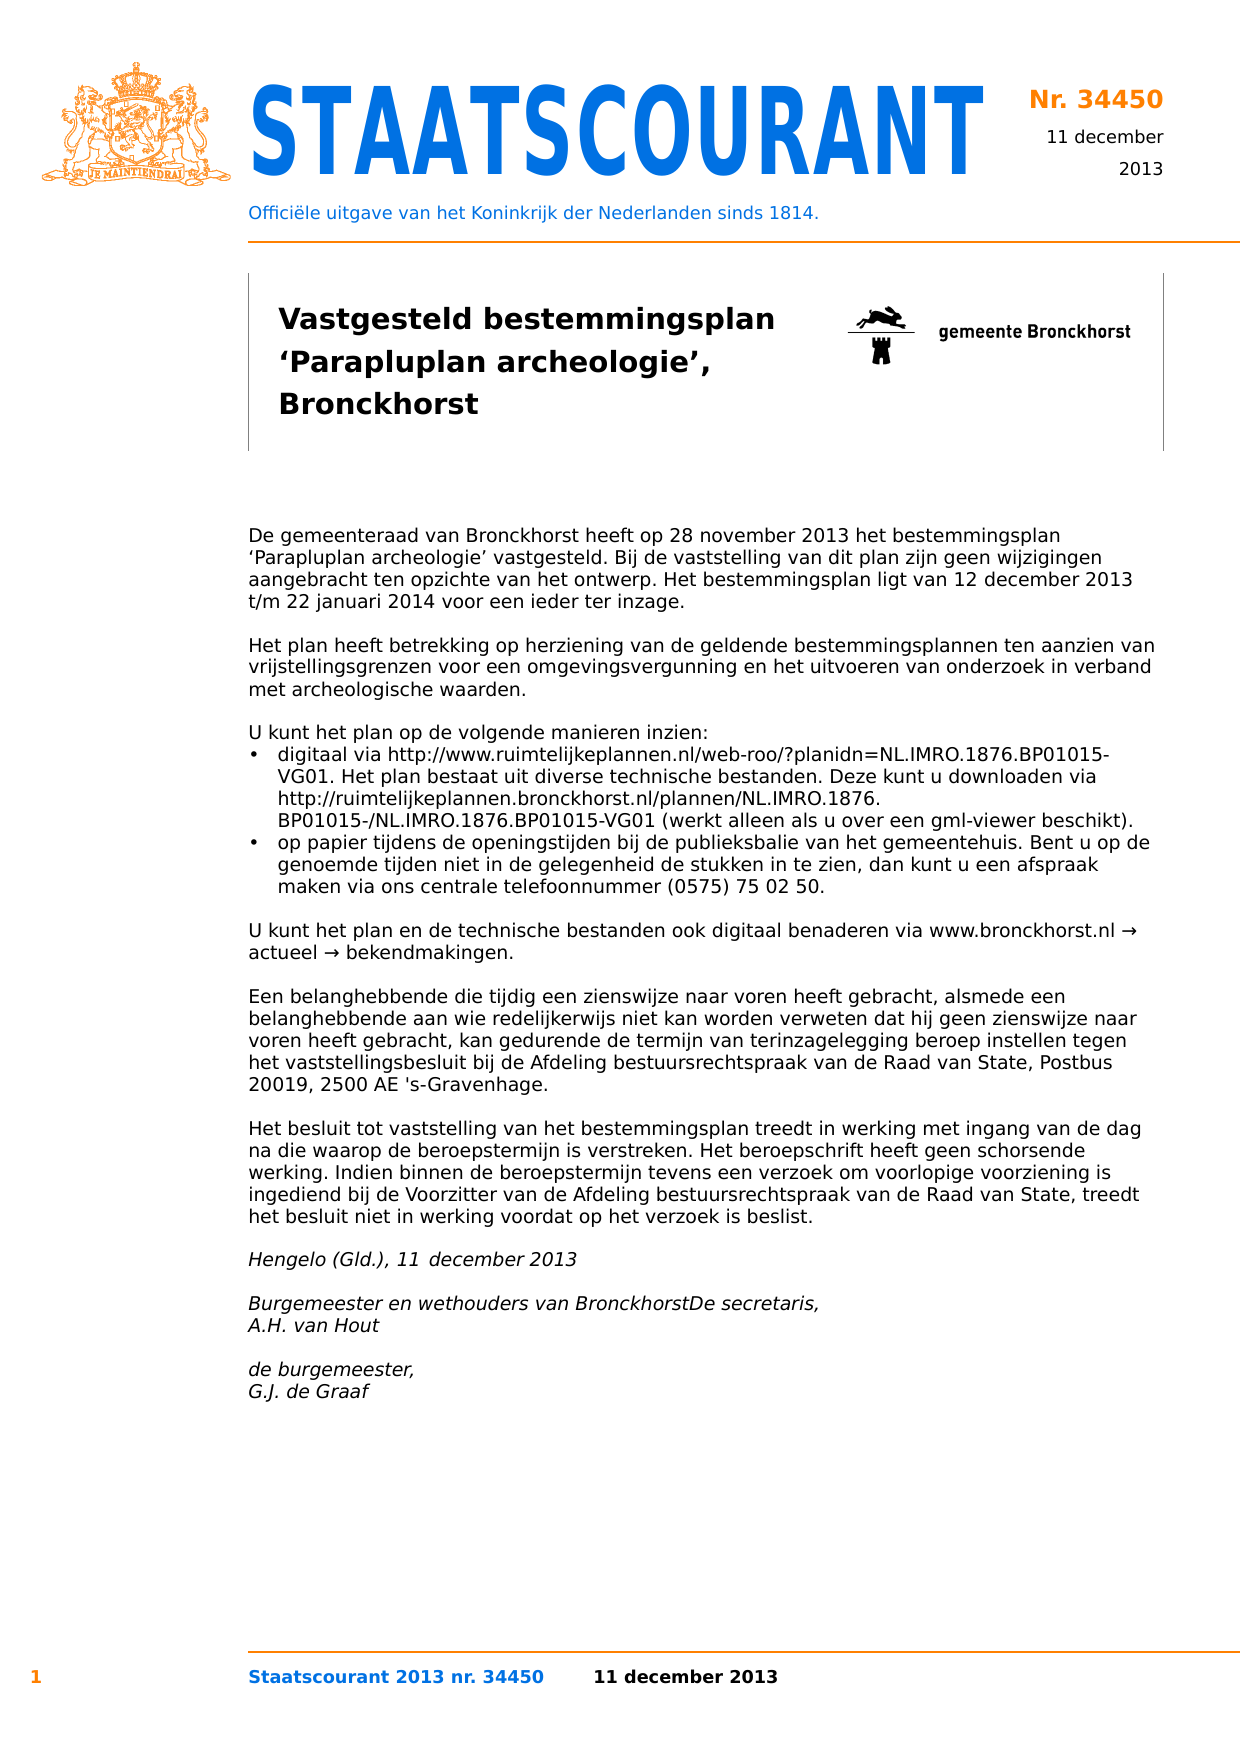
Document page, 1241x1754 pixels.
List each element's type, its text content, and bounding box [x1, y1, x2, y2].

text U kunt het plan op de volgende manieren inzien: [248, 722, 1163, 744]
subtitle Vastgesteld bestemmingsplan ‘Parapluplan archeologie’, Bronckhorst [249, 273, 1163, 451]
table_cell Officiële uitgave van het Koninkrijk der Nederlanden sinds 1814. [248, 203, 1240, 241]
table_header [25, 62, 248, 241]
text U kunt het plan en de technische bestanden ook digitaal benaderen via www.bronckhorst.nl → actueel → bekendmakingen. [248, 920, 1163, 964]
picture [844, 302, 1134, 368]
text de burgemeester, G.J. de Graaf [248, 1359, 1163, 1403]
table_header Nr. 34450 [998, 62, 1240, 121]
text Burgemeester en wethouders van BronckhorstDe secretaris, A.H. van Hout [248, 1293, 1163, 1337]
text Het plan heeft betrekking op herziening van de geldende bestemmingsplannen ten aanzien van vrijstellingsgrenzen voor een omgevingsvergunning en het uitvoeren van onderzoek in verband met archeologische waarden. [248, 634, 1163, 700]
text • op papier tijdens de openingstijden bij de publieksbalie van het gemeentehuis. Bent u op de genoemde tijden niet in de gelegenheid de stukken in te zien, dan kunt u een afspraak maken via ons centrale telefoonnummer (0575) 75 02 50. [248, 832, 1163, 898]
text De gemeenteraad van Bronckhorst heeft op 28 november 2013 het bestemmingsplan ‘Parapluplan archeologie’ vastgesteld. Bij de vaststelling van dit plan zijn geen wijzigingen aangebracht ten opzichte van het ontwerp. Het bestemmingsplan ligt van 12 december 2013 t/m 22 januari 2014 voor een ieder ter inzage. [248, 525, 1163, 613]
table_header STAATSCOURANT [248, 62, 998, 203]
text Het besluit tot vaststelling van het bestemmingsplan treedt in werking met ingang van de dag na die waarop de beroepstermijn is verstreken. Het beroepschrift heeft geen schorsende werking. Indien binnen de beroepstermijn tevens een verzoek om voorlopige voorziening is ingediend bij de Voorzitter van de Afdeling bestuursrechtspraak van de Raad van State, treedt het besluit niet in werking voordat op het verzoek is beslist. [248, 1118, 1163, 1227]
table_cell 11 december [998, 121, 1240, 153]
text • digitaal via http://www.ruimtelijkeplannen.nl/web-roo/?planidn=NL.IMRO.1876.BP01015-VG01. Het plan bestaat uit diverse technische bestanden. Deze kunt u downloaden via http://ruimtelijkeplannen.bronckhorst.nl/plannen/NL.IMRO.1876. BP01015-/NL.IMRO.1876.BP01015-VG01 (werkt alleen als u over een gml-viewer beschikt). [248, 744, 1163, 832]
table_cell 2013 [998, 153, 1240, 203]
picture [41, 62, 231, 186]
text Een belanghebbende die tijdig een zienswijze naar voren heeft gebracht, alsmede een belanghebbende aan wie redelijkerwijs niet kan worden verweten dat hij geen zienswijze naar voren heeft gebracht, kan gedurende de termijn van terinzagelegging beroep instellen tegen het vaststellingsbesluit bij de Afdeling bestuursrechtspraak van de Raad van State, Postbus 20019, 2500 AE 's-Gravenhage. [248, 986, 1163, 1096]
text Hengelo (Gld.), 11 december 2013 [248, 1249, 1163, 1271]
